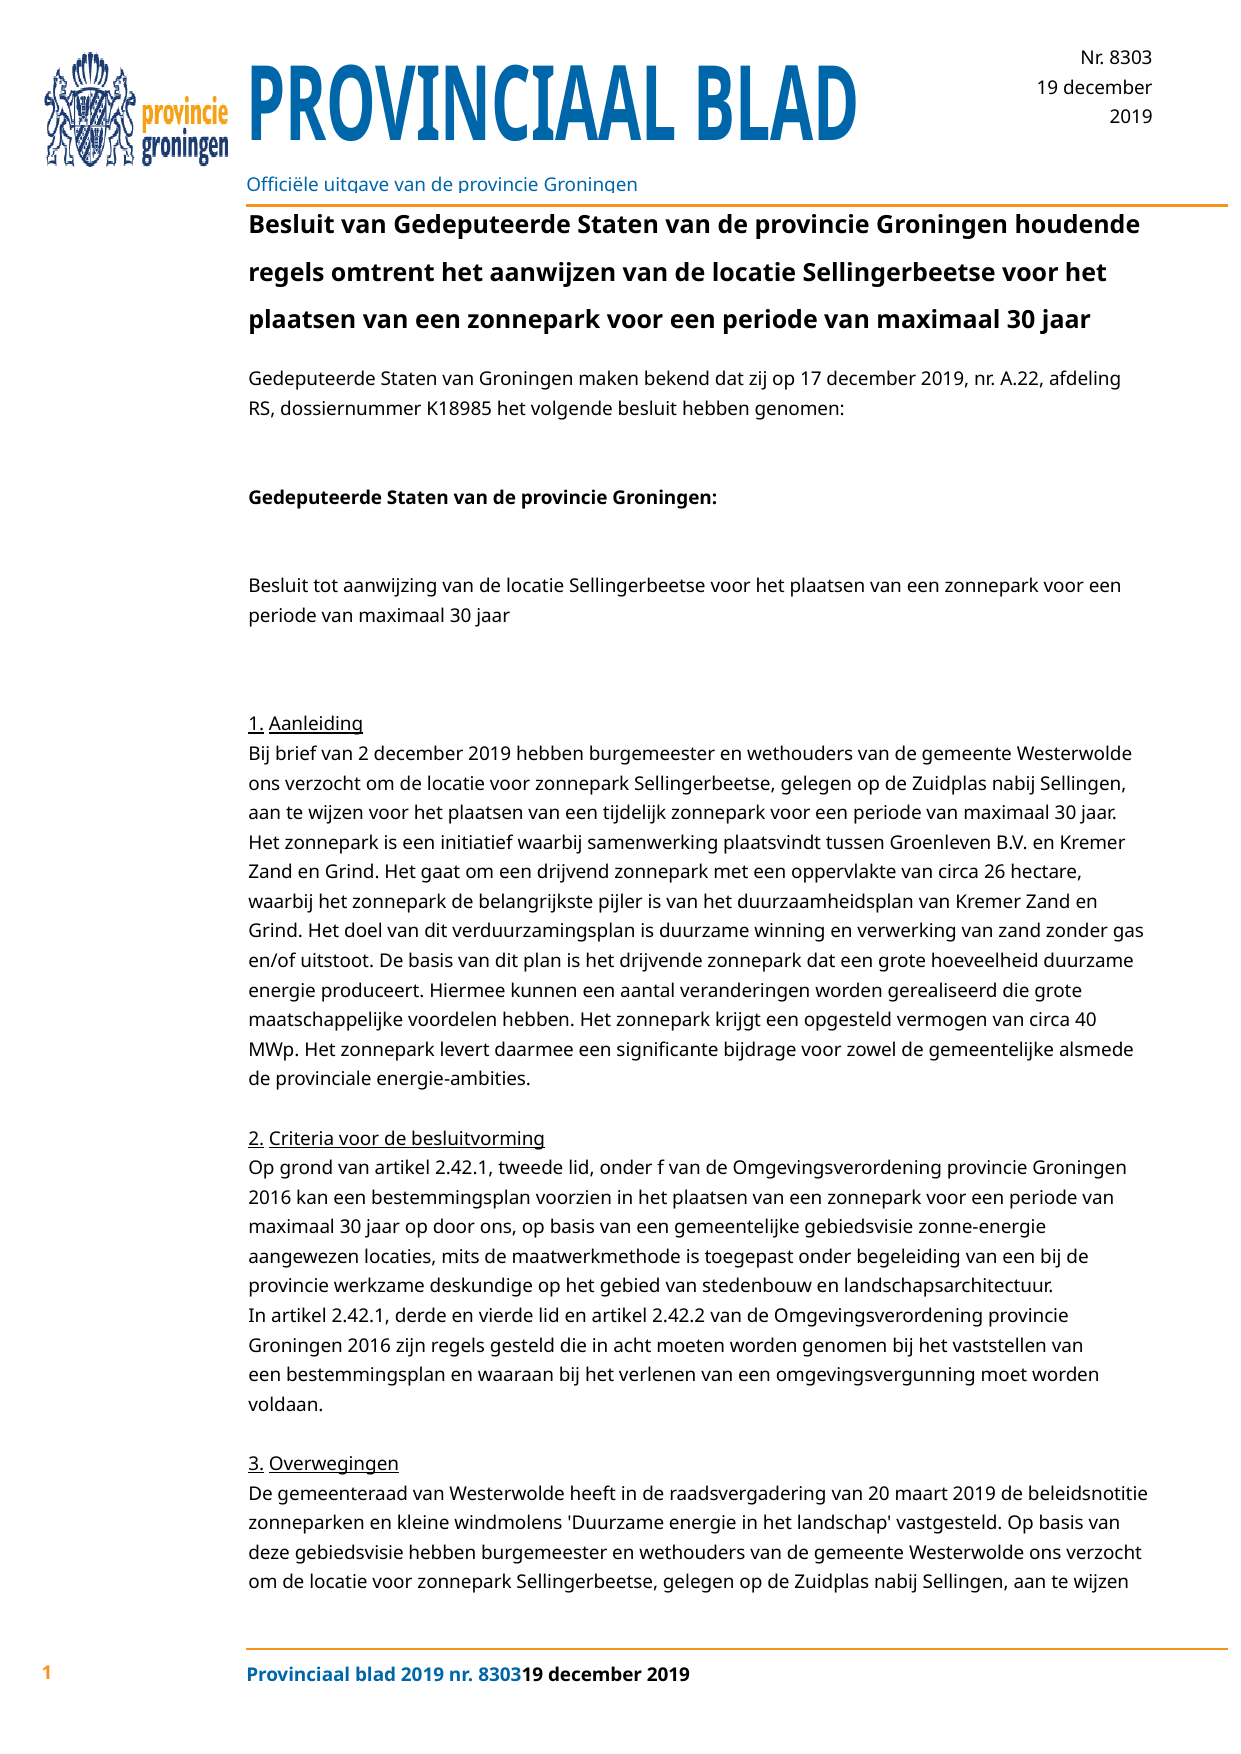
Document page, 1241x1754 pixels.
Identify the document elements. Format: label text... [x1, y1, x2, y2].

text Besluit tot aanwijzing van de locatie Sellingerbeetse voor het plaatsen van een zonnepark voor een periode van maximaal 30 jaar [248, 573, 1152, 628]
text 1. Aanleiding [248, 711, 1152, 736]
text Gedeputeerde Staten van Groningen maken bekend dat zij op 17 december 2019, nr. A.22, afdeling RS, dossiernummer K18985 het volgende besluit hebben genomen: [248, 366, 1152, 421]
text 2. Criteria voor de besluitvorming [248, 1125, 1152, 1151]
text In artikel 2.42.1, derde en vierde lid en artikel 2.42.2 van de Omgevingsverordening provincie Groningen 2016 zijn regels gesteld die in acht moeten worden genomen bij het vaststellen van [248, 1302, 1152, 1358]
text Bij brief van 2 december 2019 hebben burgemeester en wethouders van de gemeente Westerwolde ons verzocht om de locatie voor zonnepark Sellingerbeetse, gelegen op de Zuidplas nabij Sellingen, aan te wijzen voor het plaatsen van een tijdelijk zonnepark voor een periode van maximaal 30 jaar. Het zonnepark is een initiatief waarbij samenwerking plaatsvindt tussen Groenleven B.V. en Kremer Zand en Grind. Het gaat om een drijvend zonnepark met een oppervlakte van circa 26 hectare, waarbij het zonnepark de belangrijkste pijler is van het duurzaamheidsplan van Kremer Zand en Grind. Het doel van dit verduurzamingsplan is duurzame winning en verwerking van zand zonder gas en/of uitstoot. De basis van dit plan is het drijvende zonnepark dat een grote hoeveelheid duurzame energie produceert. Hiermee kunnen een aantal veranderingen worden gerealiseerd die grote maatschappelijke voordelen hebben. Het zonnepark krijgt een opgesteld vermogen van circa 40 MWp. Het zonnepark levert daarmee een significante bijdrage voor zowel de gemeentelijke alsmede de provinciale energie-ambities. [248, 740, 1152, 1091]
text 3. Overwegingen [248, 1450, 1152, 1476]
text Besluit van Gedeputeerde Staten van de provincie Groningen houdende regels omtrent het aanwijzen van de locatie Sellingerbeetse voor het plaatsen van een zonnepark voor een periode van maximaal 30 jaar [248, 207, 1152, 336]
picture [41, 47, 231, 172]
text een bestemmingsplan en waaraan bij het verlenen van een omgevingsvergunning moet worden voldaan. [248, 1361, 1152, 1417]
text De gemeenteraad van Westerwolde heeft in de raadsvergadering van 20 maart 2019 de beleidsnotitie zonneparken en kleine windmolens 'Duurzame energie in het landschap' vastgesteld. Op basis van deze gebiedsvisie hebben burgemeester en wethouders van de gemeente Westerwolde ons verzocht om de locatie voor zonnepark Sellingerbeetse, gelegen op de Zuidplas nabij Sellingen, aan te wijzen [248, 1480, 1152, 1594]
text Op grond van artikel 2.42.1, tweede lid, onder f van de Omgevingsverordening provincie Groningen 2016 kan een bestemmingsplan voorzien in het plaatsen van een zonnepark voor een periode van maximaal 30 jaar op door ons, op basis van een gemeentelijke gebiedsvisie zonne-energie aangewezen locaties, mits de maatwerkmethode is toegepast onder begeleiding van een bij de provincie werkzame deskundige op het gebied van stedenbouw en landschapsarchitectuur. [248, 1154, 1152, 1298]
text Gedeputeerde Staten van de provincie Groningen: [248, 484, 1152, 509]
